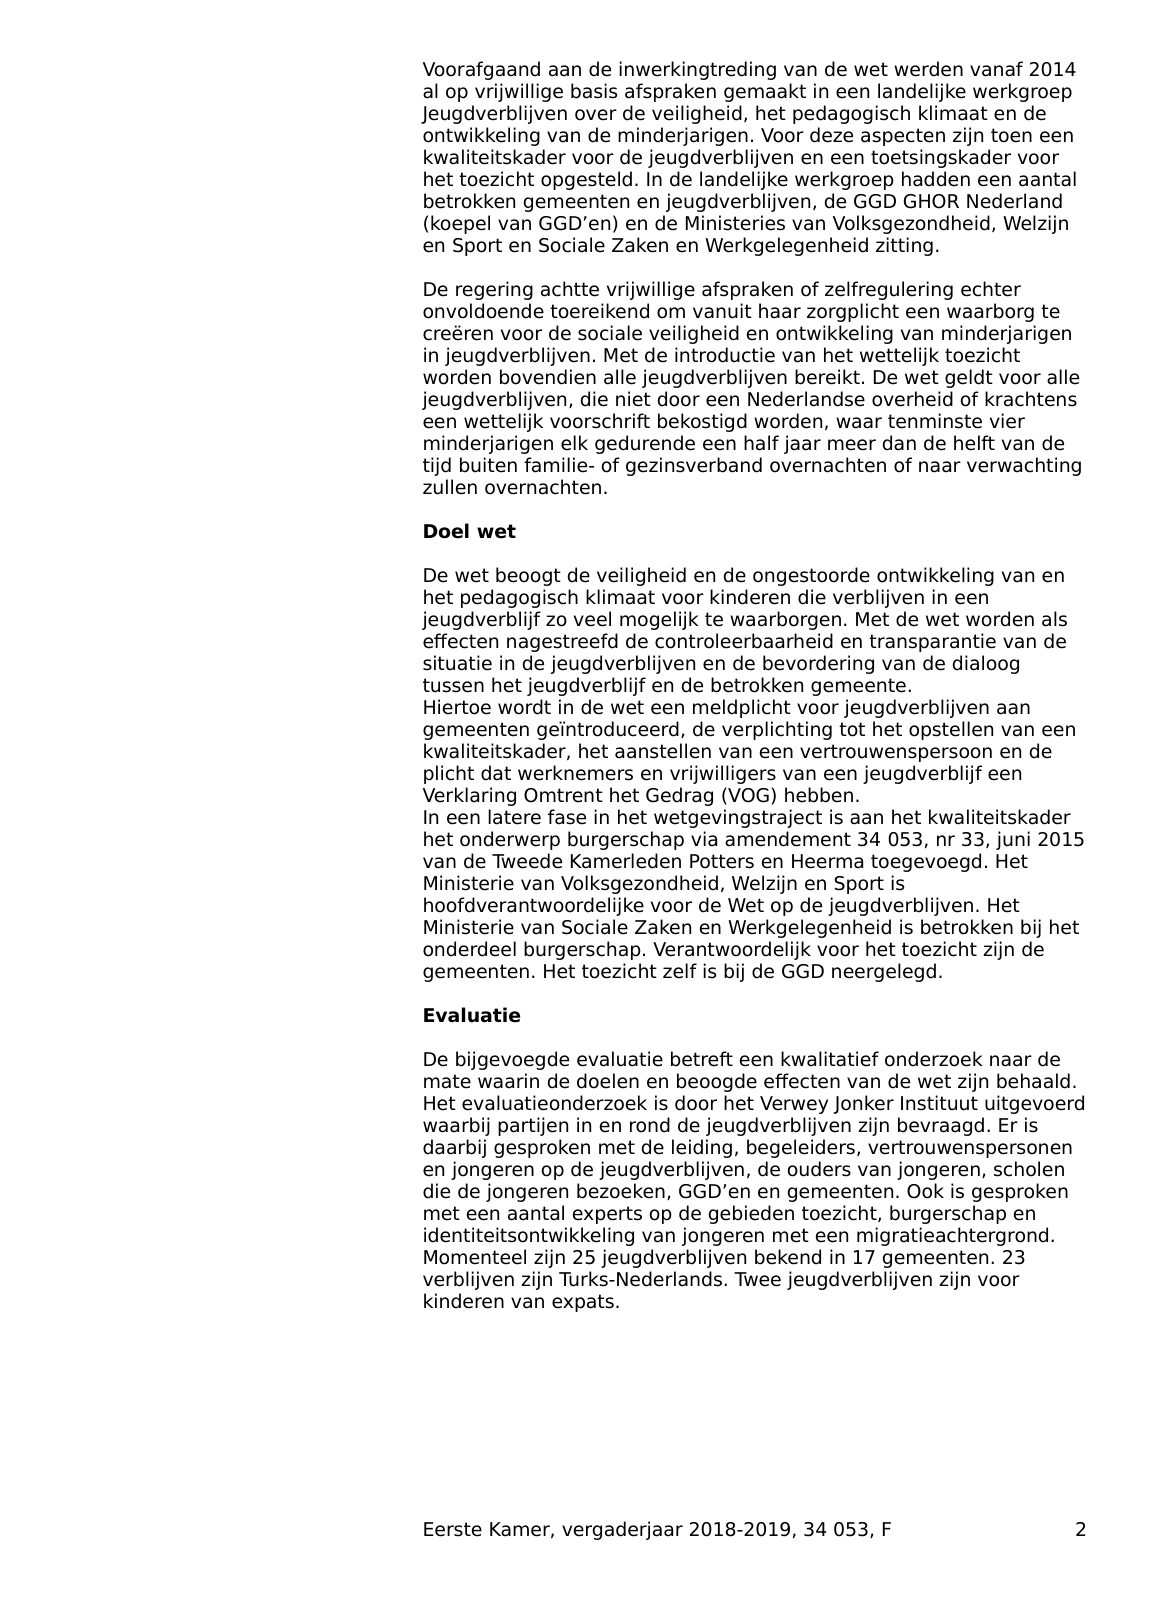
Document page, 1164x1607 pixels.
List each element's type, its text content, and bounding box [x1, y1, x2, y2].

text De bijgevoegde evaluatie betreft een kwalitatief onderzoek naar de mate waarin de doelen en beoogde effecten van de wet zijn behaald. [422, 1049, 1087, 1093]
subtitle Doel wet [422, 521, 1087, 543]
text De regering achtte vrijwillige afspraken of zelfregulering echter onvoldoende toereikend om vanuit haar zorgplicht een waarborg te creëren voor de sociale veiligheid en ontwikkeling van minderjarigen in jeugdverblijven. Met de introductie van het wettelijk toezicht worden bovendien alle jeugdverblijven bereikt. De wet geldt voor alle jeugdverblijven, die niet door een Nederlandse overheid of krachtens een wettelijk voorschrift bekostigd worden, waar tenminste vier minderjarigen elk gedurende een half jaar meer dan de helft van de tijd buiten familie- of gezinsverband overnachten of naar verwachting zullen overnachten. [422, 279, 1087, 499]
text In een latere fase in het wetgevingstraject is aan het kwaliteitskader het onderwerp burgerschap via amendement 34 053, nr 33, juni 2015 van de Tweede Kamerleden Potters en Heerma toegevoegd. Het Ministerie van Volksgezondheid, Welzijn en Sport is hoofdverantwoordelijke voor de Wet op de jeugdverblijven. Het Ministerie van Sociale Zaken en Werkgelegenheid is betrokken bij het onderdeel burgerschap. Verantwoordelijk voor het toezicht zijn de gemeenten. Het toezicht zelf is bij de GGD neergelegd. [422, 807, 1087, 983]
text Hiertoe wordt in de wet een meldplicht voor jeugdverblijven aan gemeenten geïntroduceerd, de verplichting tot het opstellen van een kwaliteitskader, het aanstellen van een vertrouwenspersoon en de plicht dat werknemers en vrijwilligers van een jeugdverblijf een Verklaring Omtrent het Gedrag (VOG) hebben. [422, 697, 1087, 807]
text Het evaluatieonderzoek is door het Verwey Jonker Instituut uitgevoerd waarbij partijen in en rond de jeugdverblijven zijn bevraagd. Er is daarbij gesproken met de leiding, begeleiders, vertrouwenspersonen en jongeren op de jeugdverblijven, de ouders van jongeren, scholen die de jongeren bezoeken, GGD’en en gemeenten. Ook is gesproken met een aantal experts op de gebieden toezicht, burgerschap en identiteitsontwikkeling van jongeren met een migratieachtergrond. [422, 1093, 1087, 1247]
text Momenteel zijn 25 jeugdverblijven bekend in 17 gemeenten. 23 verblijven zijn Turks-Nederlands. Twee jeugdverblijven zijn voor kinderen van expats. [422, 1247, 1087, 1313]
subtitle Evaluatie [422, 1005, 1087, 1027]
text De wet beoogt de veiligheid en de ongestoorde ontwikkeling van en het pedagogisch klimaat voor kinderen die verblijven in een jeugdverblijf zo veel mogelijk te waarborgen. Met de wet worden als effecten nagestreefd de controleerbaarheid en transparantie van de situatie in de jeugdverblijven en de bevordering van de dialoog tussen het jeugdverblijf en de betrokken gemeente. [422, 565, 1087, 697]
text Voorafgaand aan de inwerkingtreding van de wet werden vanaf 2014 al op vrijwillige basis afspraken gemaakt in een landelijke werkgroep Jeugdverblijven over de veiligheid, het pedagogisch klimaat en de ontwikkeling van de minderjarigen. Voor deze aspecten zijn toen een kwaliteitskader voor de jeugdverblijven en een toetsingskader voor het toezicht opgesteld. In de landelijke werkgroep hadden een aantal betrokken gemeenten en jeugdverblijven, de GGD GHOR Nederland (koepel van GGD’en) en de Ministeries van Volksgezondheid, Welzijn en Sport en Sociale Zaken en Werkgelegenheid zitting. [422, 59, 1087, 257]
